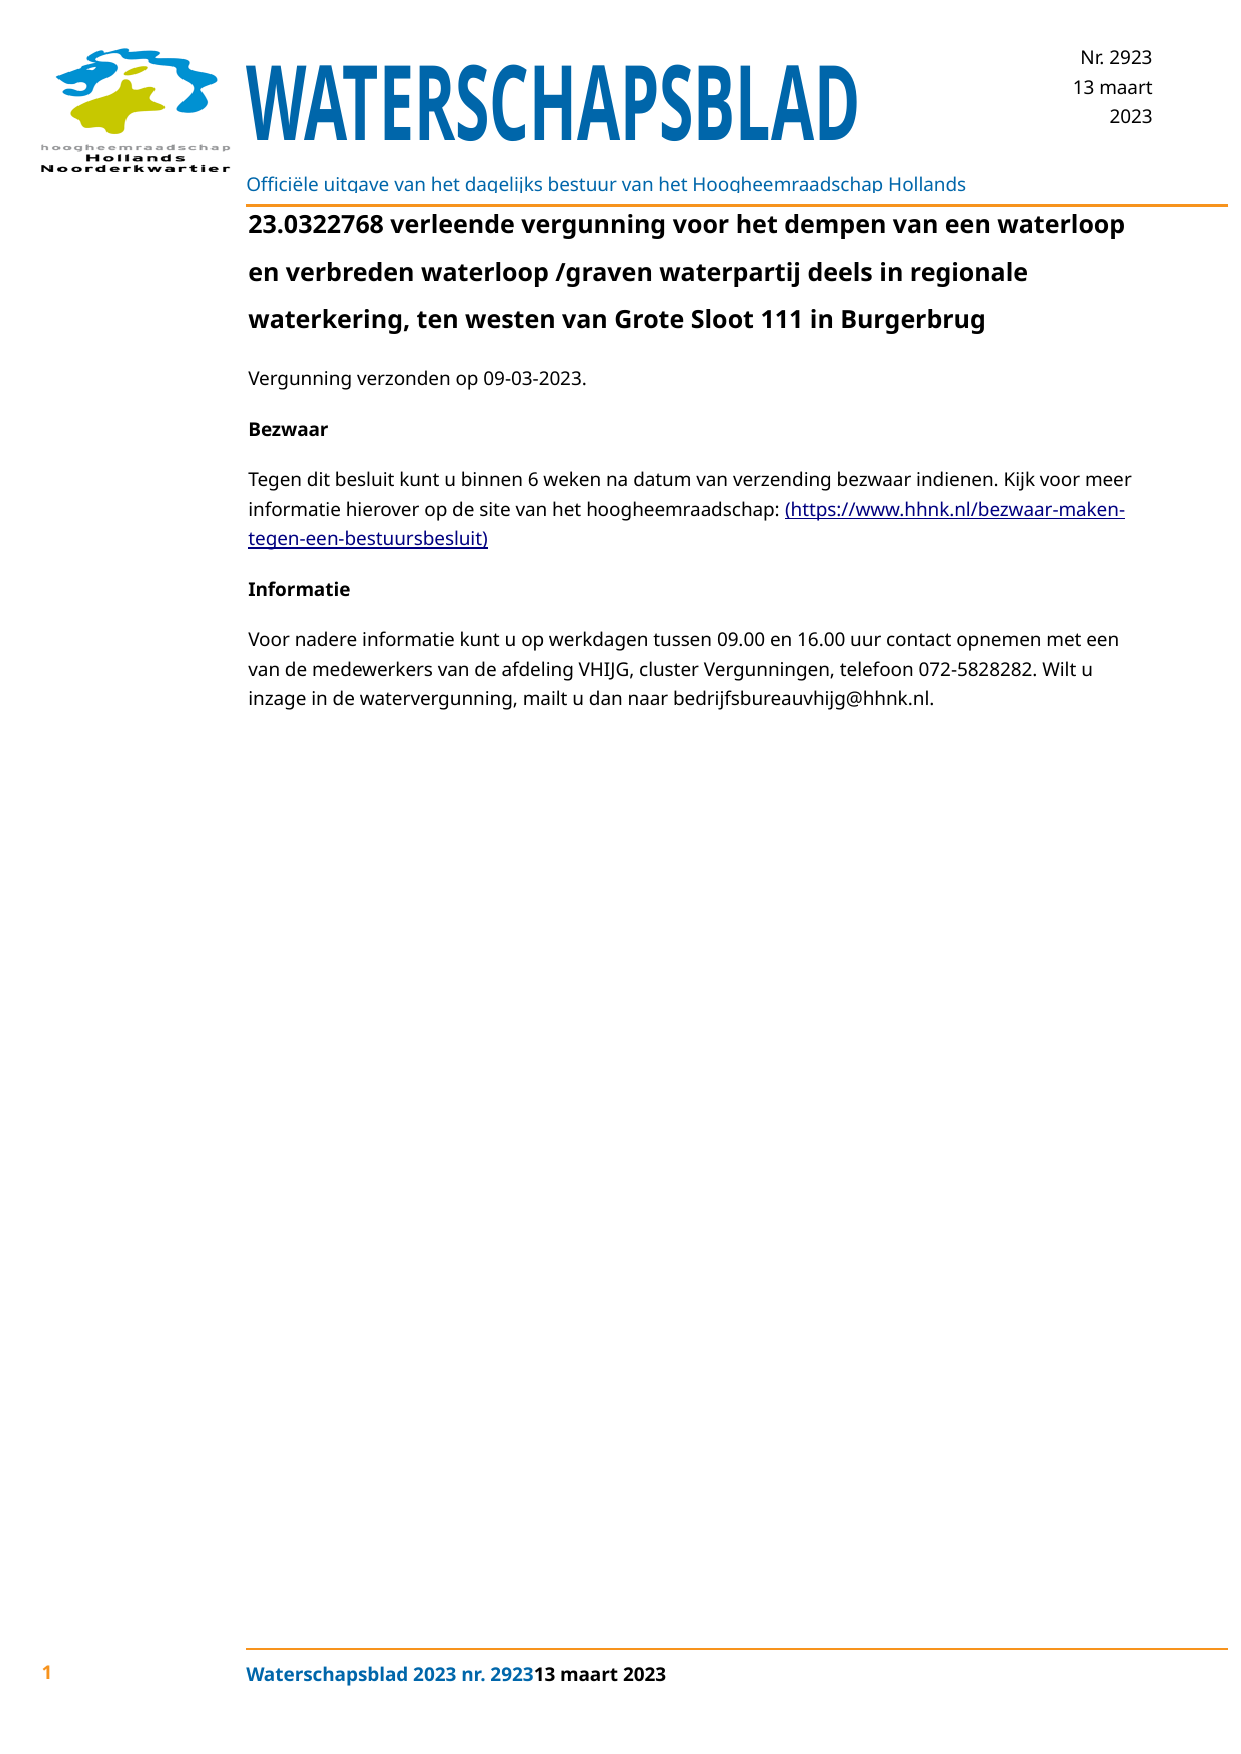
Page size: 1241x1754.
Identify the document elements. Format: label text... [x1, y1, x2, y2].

text Voor nadere informatie kunt u op werkdagen tussen 09.00 en 16.00 uur contact opnemen met een van de medewerkers van de afdeling VHIJG, cluster Vergunningen, telefoon 072-5828282. Wilt u inzage in de watervergunning, mailt u dan naar bedrijfsbureauvhijg@hhnk.nl. [248, 626, 1152, 711]
text Tegen dit besluit kunt u binnen 6 weken na datum van verzending bezwaar indienen. Kijk voor meer informatie hierover op de site van het hoogheemraadschap: (https://www.hhnk.nl/bezwaar-maken-tegen-een-bestuursbesluit) [248, 466, 1152, 551]
text 23.0322768 verleende vergunning voor het dempen van een waterloop en verbreden waterloop /graven waterpartij deels in regionale waterkering, ten westen van Grote Sloot 111 in Burgerbrug [248, 207, 1152, 336]
text Informatie [248, 576, 1152, 602]
picture [41, 47, 231, 172]
text Bezwaar [248, 416, 1152, 442]
text Vergunning verzonden op 09-03-2023. [248, 366, 1152, 391]
